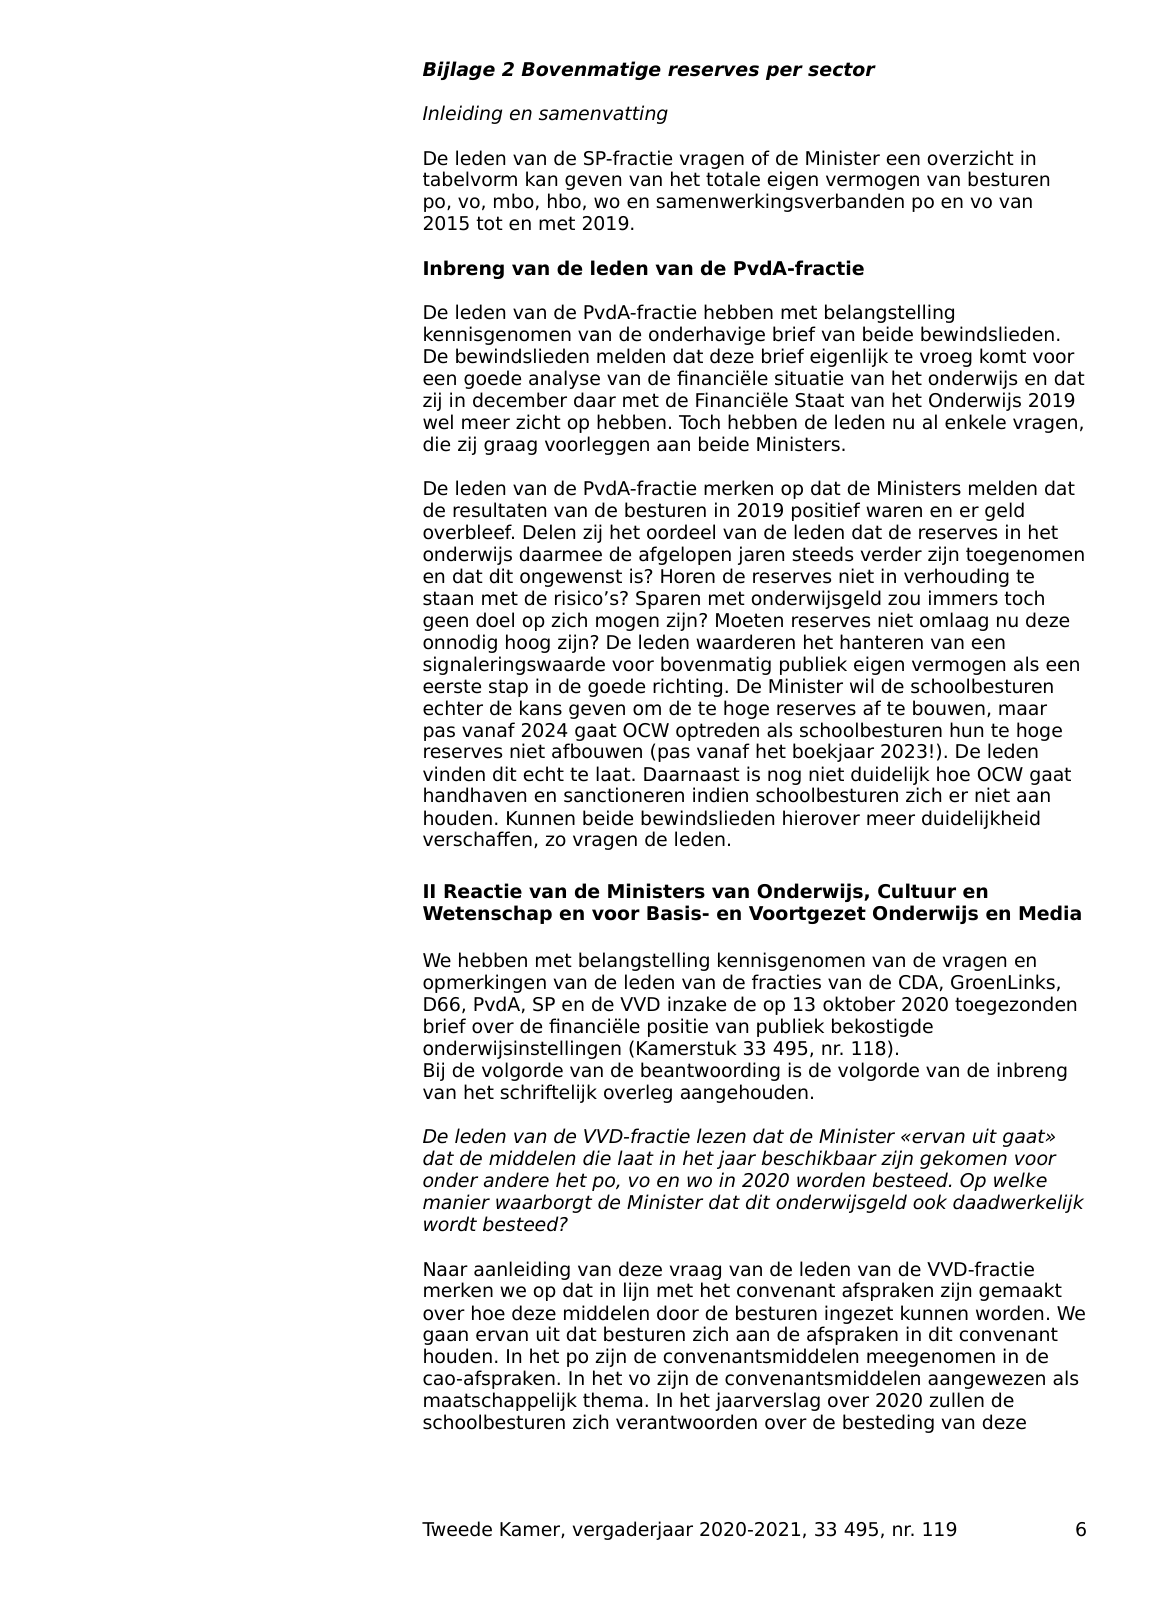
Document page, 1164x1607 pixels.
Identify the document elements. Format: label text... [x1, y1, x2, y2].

text De leden van de PvdA-fractie hebben met belangstelling kennisgenomen van de onderhavige brief van beide bewindslieden. De bewindslieden melden dat deze brief eigenlijk te vroeg komt voor een goede analyse van de financiële situatie van het onderwijs en dat zij in december daar met de Financiële Staat van het Onderwijs 2019 wel meer zicht op hebben. Toch hebben de leden nu al enkele vragen, die zij graag voorleggen aan beide Ministers. [422, 302, 1087, 456]
subtitle Inleiding en samenvatting [422, 103, 1087, 125]
text De leden van de SP-fractie vragen of de Minister een overzicht in tabelvorm kan geven van het totale eigen vermogen van besturen po, vo, mbo, hbo, wo en samenwerkingsverbanden po en vo van 2015 tot en met 2019. [422, 147, 1087, 235]
text De leden van de PvdA-fractie merken op dat de Ministers melden dat de resultaten van de besturen in 2019 positief waren en er geld overbleef. Delen zij het oordeel van de leden dat de reserves in het onderwijs daarmee de afgelopen jaren steeds verder zijn toegenomen en dat dit ongewenst is? Horen de reserves niet in verhouding te staan met de risico’s? Sparen met onderwijsgeld zou immers toch geen doel op zich mogen zijn? Moeten reserves niet omlaag nu deze onnodig hoog zijn? De leden waarderen het hanteren van een signaleringswaarde voor bovenmatig publiek eigen vermogen als een eerste stap in de goede richting. De Minister wil de schoolbesturen echter de kans geven om de te hoge reserves af te bouwen, maar pas vanaf 2024 gaat OCW optreden als schoolbesturen hun te hoge reserves niet afbouwen (pas vanaf het boekjaar 2023!). De leden vinden dit echt te laat. Daarnaast is nog niet duidelijk hoe OCW gaat handhaven en sanctioneren indien schoolbesturen zich er niet aan houden. Kunnen beide bewindslieden hierover meer duidelijkheid verschaffen, zo vragen de leden. [422, 478, 1087, 851]
text Bij de volgorde van de beantwoording is de volgorde van de inbreng van het schriftelijk overleg aangehouden. [422, 1060, 1087, 1104]
text De leden van de VVD-fractie lezen dat de Minister «ervan uit gaat» dat de middelen die laat in het jaar beschikbaar zijn gekomen voor onder andere het po, vo en wo in 2020 worden besteed. Op welke manier waarborgt de Minister dat dit onderwijsgeld ook daadwerkelijk wordt besteed? [422, 1126, 1087, 1236]
text Naar aanleiding van deze vraag van de leden van de VVD-fractie merken we op dat in lijn met het convenant afspraken zijn gemaakt over hoe deze middelen door de besturen ingezet kunnen worden. We gaan ervan uit dat besturen zich aan de afspraken in dit convenant houden. In het po zijn de convenantsmiddelen meegenomen in de cao-afspraken. In het vo zijn de convenantsmiddelen aangewezen als maatschappelijk thema. In het jaarverslag over 2020 zullen de schoolbesturen zich verantwoorden over de besteding van deze [422, 1258, 1087, 1434]
subtitle Bijlage 2 Bovenmatige reserves per sector [422, 59, 1087, 81]
subtitle Inbreng van de leden van de PvdA-fractie [422, 257, 1087, 279]
subtitle II Reactie van de Ministers van Onderwijs, Cultuur en Wetenschap en voor Basis- en Voortgezet Onderwijs en Media [422, 881, 1087, 925]
text We hebben met belangstelling kennisgenomen van de vragen en opmerkingen van de leden van de fracties van de CDA, GroenLinks, D66, PvdA, SP en de VVD inzake de op 13 oktober 2020 toegezonden brief over de financiële positie van publiek bekostigde onderwijsinstellingen (Kamerstuk 33 495, nr. 118). [422, 950, 1087, 1060]
